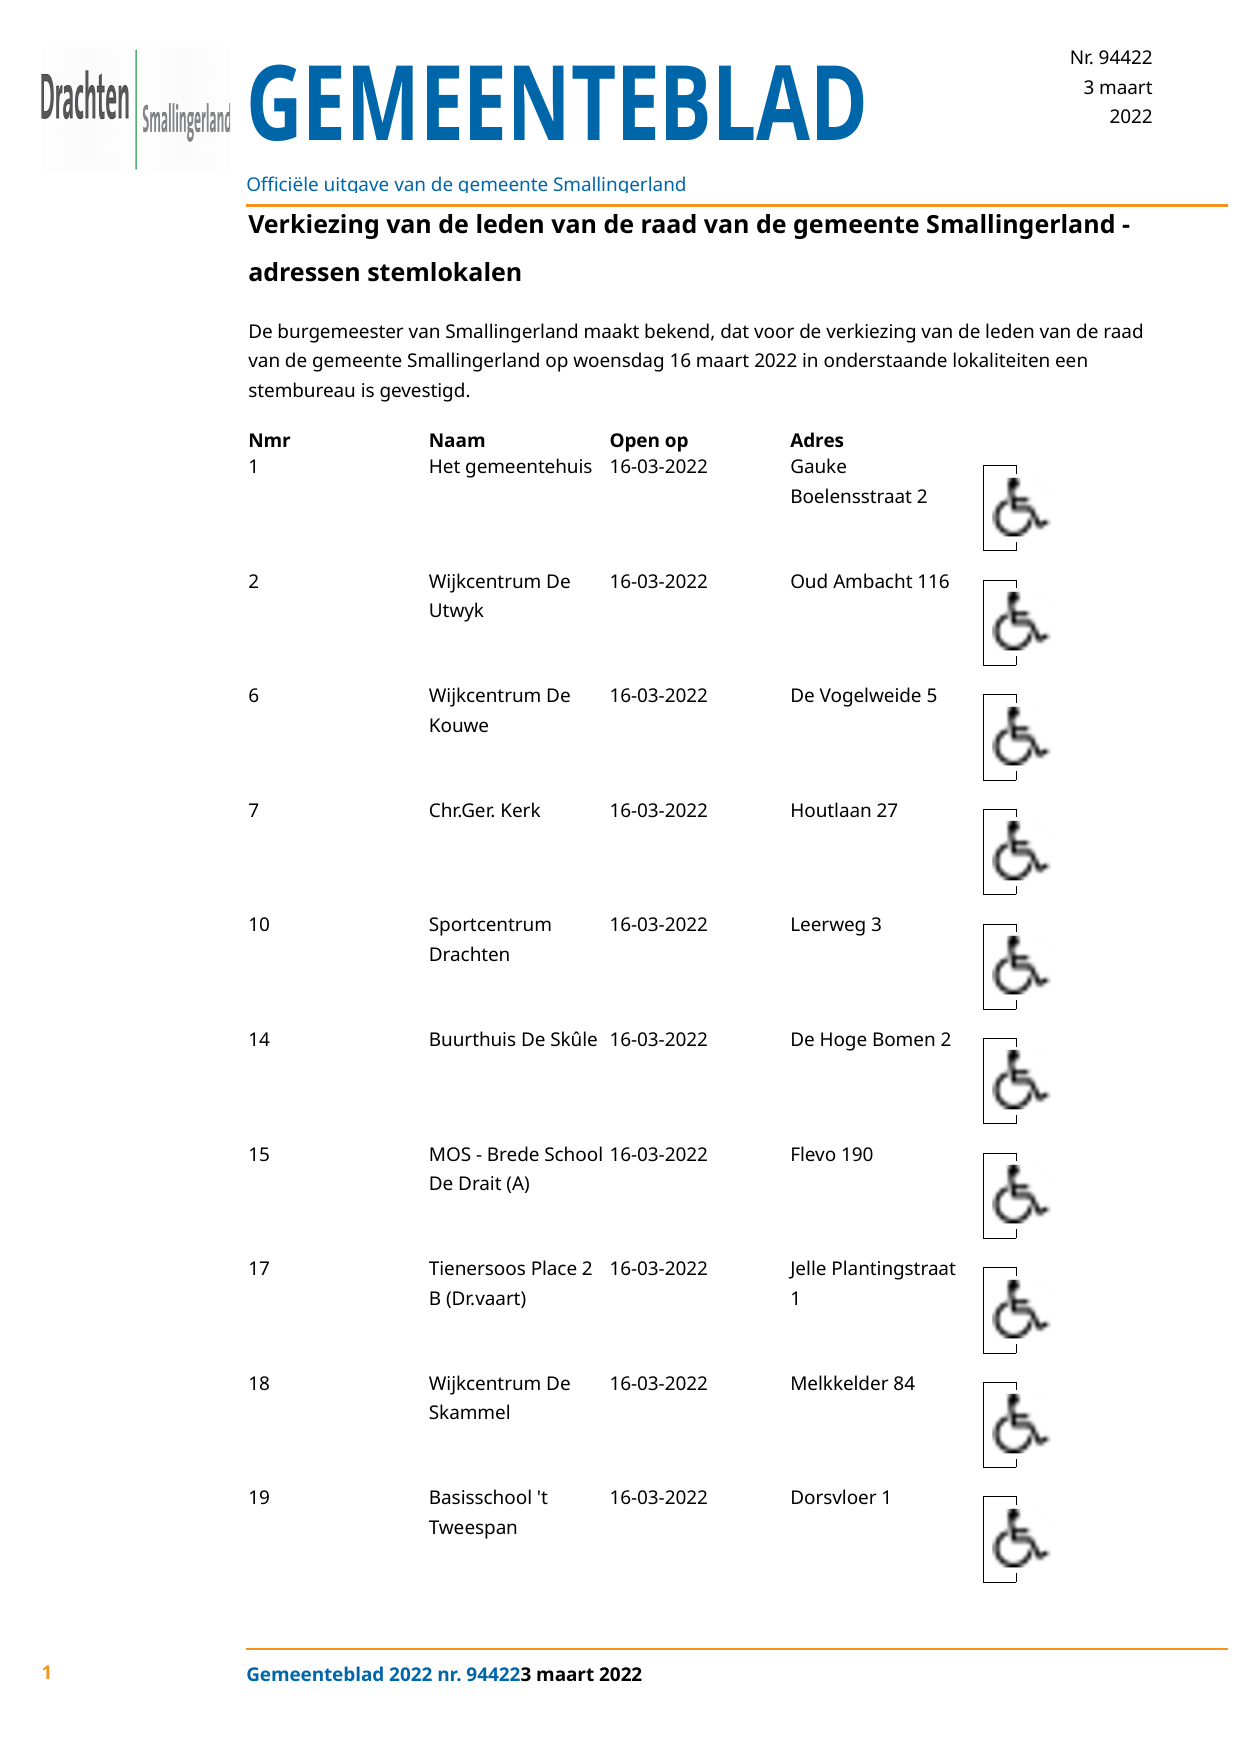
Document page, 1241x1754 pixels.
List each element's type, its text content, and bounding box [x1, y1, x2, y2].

table_cell 16-03-2022 [609, 1141, 790, 1255]
table_cell 16-03-2022 [609, 797, 790, 912]
table_cell 16-03-2022 [609, 1026, 790, 1141]
table_cell 14 [248, 1026, 429, 1141]
picture [991, 474, 1051, 542]
table_cell Basisschool 't Tweespan [429, 1485, 609, 1599]
table_cell De Hoge Bomen 2 [790, 1026, 971, 1141]
table_cell 16-03-2022 [609, 1255, 790, 1370]
picture [991, 703, 1051, 771]
table_cell [971, 453, 1152, 568]
table_cell Buurthuis De Skûle [429, 1026, 609, 1141]
table_cell [971, 1255, 1152, 1343]
table_cell [971, 1026, 1152, 1141]
table_cell 6 [248, 683, 429, 797]
picture [991, 932, 1051, 1000]
table_cell 16-03-2022 [609, 1370, 790, 1484]
table_cell 1 [248, 453, 429, 568]
table_cell [971, 933, 1152, 1026]
table_cell Oud Ambacht 116 [790, 568, 971, 682]
table_cell Flevo 190 [790, 1141, 971, 1255]
picture [991, 817, 1051, 886]
table_cell [971, 797, 1152, 912]
table_cell De Vogelweide 5 [790, 683, 971, 797]
table_cell Sportcentrum Drachten [429, 912, 609, 1026]
table_cell [984, 1268, 1016, 1343]
table_cell 16-03-2022 [609, 912, 790, 1026]
table_header Naam [429, 428, 609, 453]
table_cell MOS - Brede School De Drait (A) [429, 1141, 609, 1255]
table_cell 10 [248, 912, 429, 1026]
picture [991, 1505, 1051, 1573]
table_cell 16-03-2022 [609, 1485, 790, 1599]
table_cell Jelle Plantingstraat 1 [790, 1255, 971, 1370]
table_cell Wijkcentrum De Skammel [429, 1370, 609, 1484]
table_cell 19 [248, 1485, 429, 1599]
table_cell [984, 1344, 1016, 1353]
table_cell 18 [248, 1370, 429, 1484]
table_cell Wijkcentrum De Utwyk [429, 568, 609, 682]
table_header [971, 428, 1152, 453]
table_cell 16-03-2022 [609, 683, 790, 797]
picture [991, 1276, 1051, 1344]
table_cell [971, 1141, 1152, 1255]
picture [991, 1390, 1051, 1459]
table_cell 17 [248, 1255, 429, 1370]
table_cell [971, 568, 1152, 682]
table_cell Het gemeentehuis [429, 453, 609, 568]
table_cell Wijkcentrum De Kouwe [429, 683, 609, 797]
table_header Nmr [248, 428, 429, 453]
table_cell Dorsvloer 1 [790, 1485, 971, 1599]
picture [991, 1161, 1051, 1229]
table_cell Houtlaan 27 [790, 797, 971, 912]
table_cell Gauke Boelensstraat 2 [790, 453, 971, 568]
text Verkiezing van de leden van de raad van de gemeente Smallingerland - adressen stemlokalen [248, 207, 1152, 288]
picture [991, 1047, 1051, 1115]
table_cell 2 [248, 568, 429, 682]
table_cell [984, 925, 1016, 932]
picture [991, 588, 1051, 656]
table_cell Leerweg 3 [790, 912, 971, 1026]
table_cell [971, 1370, 1152, 1484]
text De burgemeester van Smallingerland maakt bekend, dat voor de verkiezing van de leden van de raad van de gemeente Smallingerland op woensdag 16 maart 2022 in onderstaande lokaliteiten een stembureau is gevestigd. [248, 318, 1152, 403]
table_cell [971, 1485, 1152, 1599]
table_header Open op [609, 428, 790, 453]
table_cell Melkkelder 84 [790, 1370, 971, 1484]
table_cell [971, 912, 1152, 932]
table_cell 16-03-2022 [609, 453, 790, 568]
table_cell 16-03-2022 [609, 568, 790, 682]
table_cell 7 [248, 797, 429, 912]
picture [41, 47, 231, 172]
table_header Adres [790, 428, 971, 453]
table_cell [984, 933, 1016, 1009]
table_cell [971, 683, 1152, 797]
table_cell 15 [248, 1141, 429, 1255]
table_cell Chr.Ger. Kerk [429, 797, 609, 912]
table_cell Tienersoos Place 2 B (Dr.vaart) [429, 1255, 609, 1370]
table_cell [971, 1344, 1152, 1370]
